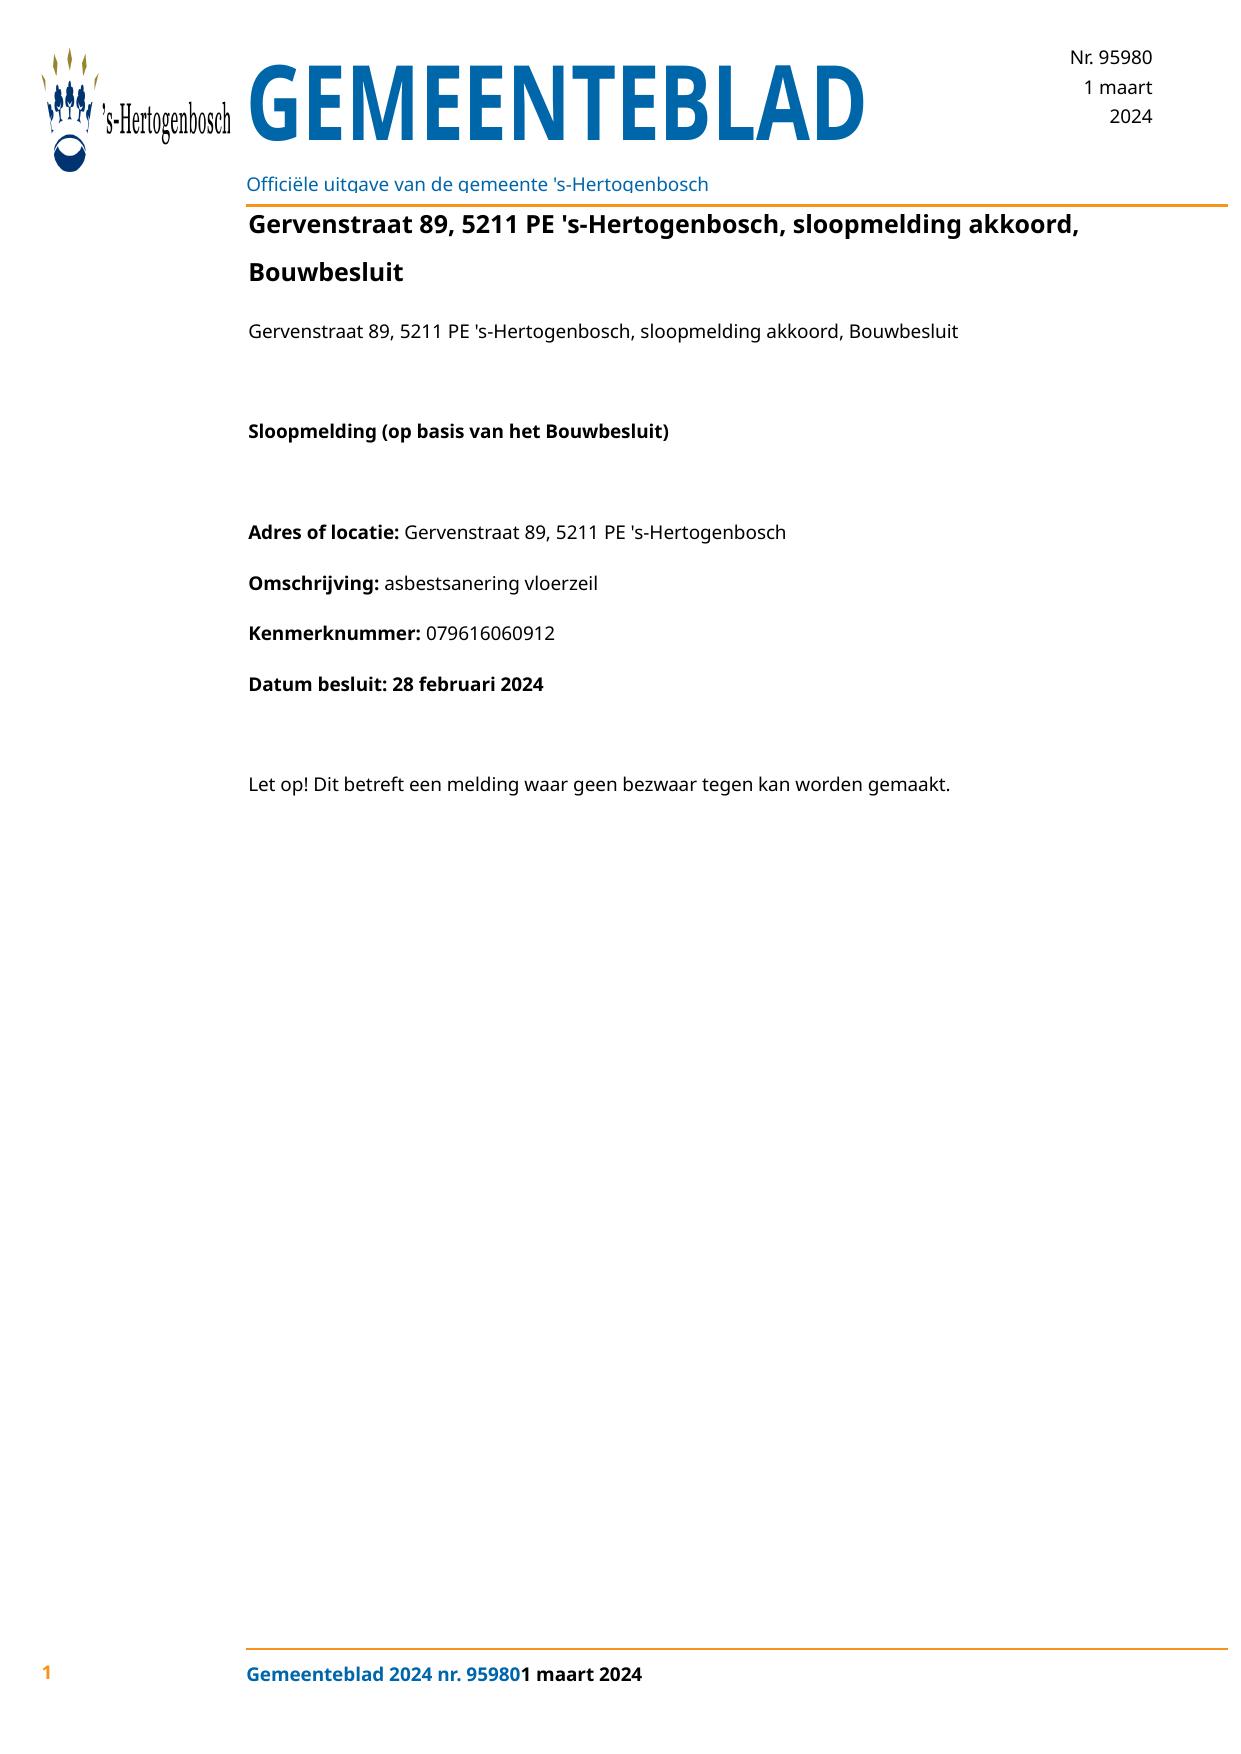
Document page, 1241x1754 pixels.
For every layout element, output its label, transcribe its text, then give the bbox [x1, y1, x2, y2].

text Let op! Dit betreft een melding waar geen bezwaar tegen kan worden gemaakt. [248, 772, 1152, 797]
picture [41, 47, 231, 172]
text Gervenstraat 89, 5211 PE 's-Hertogenbosch, sloopmelding akkoord, Bouwbesluit [248, 207, 1152, 288]
text Gervenstraat 89, 5211 PE 's-Hertogenbosch, sloopmelding akkoord, Bouwbesluit [248, 318, 1152, 344]
text Omschrijving: asbestsanering vloerzeil [248, 570, 1152, 596]
text Kenmerknummer: 079616060912 [248, 620, 1152, 646]
text Adres of locatie: Gervenstraat 89, 5211 PE 's-Hertogenbosch [248, 519, 1152, 545]
text Sloopmelding (op basis van het Bouwbesluit) [248, 419, 1152, 444]
text Datum besluit: 28 februari 2024 [248, 671, 1152, 697]
